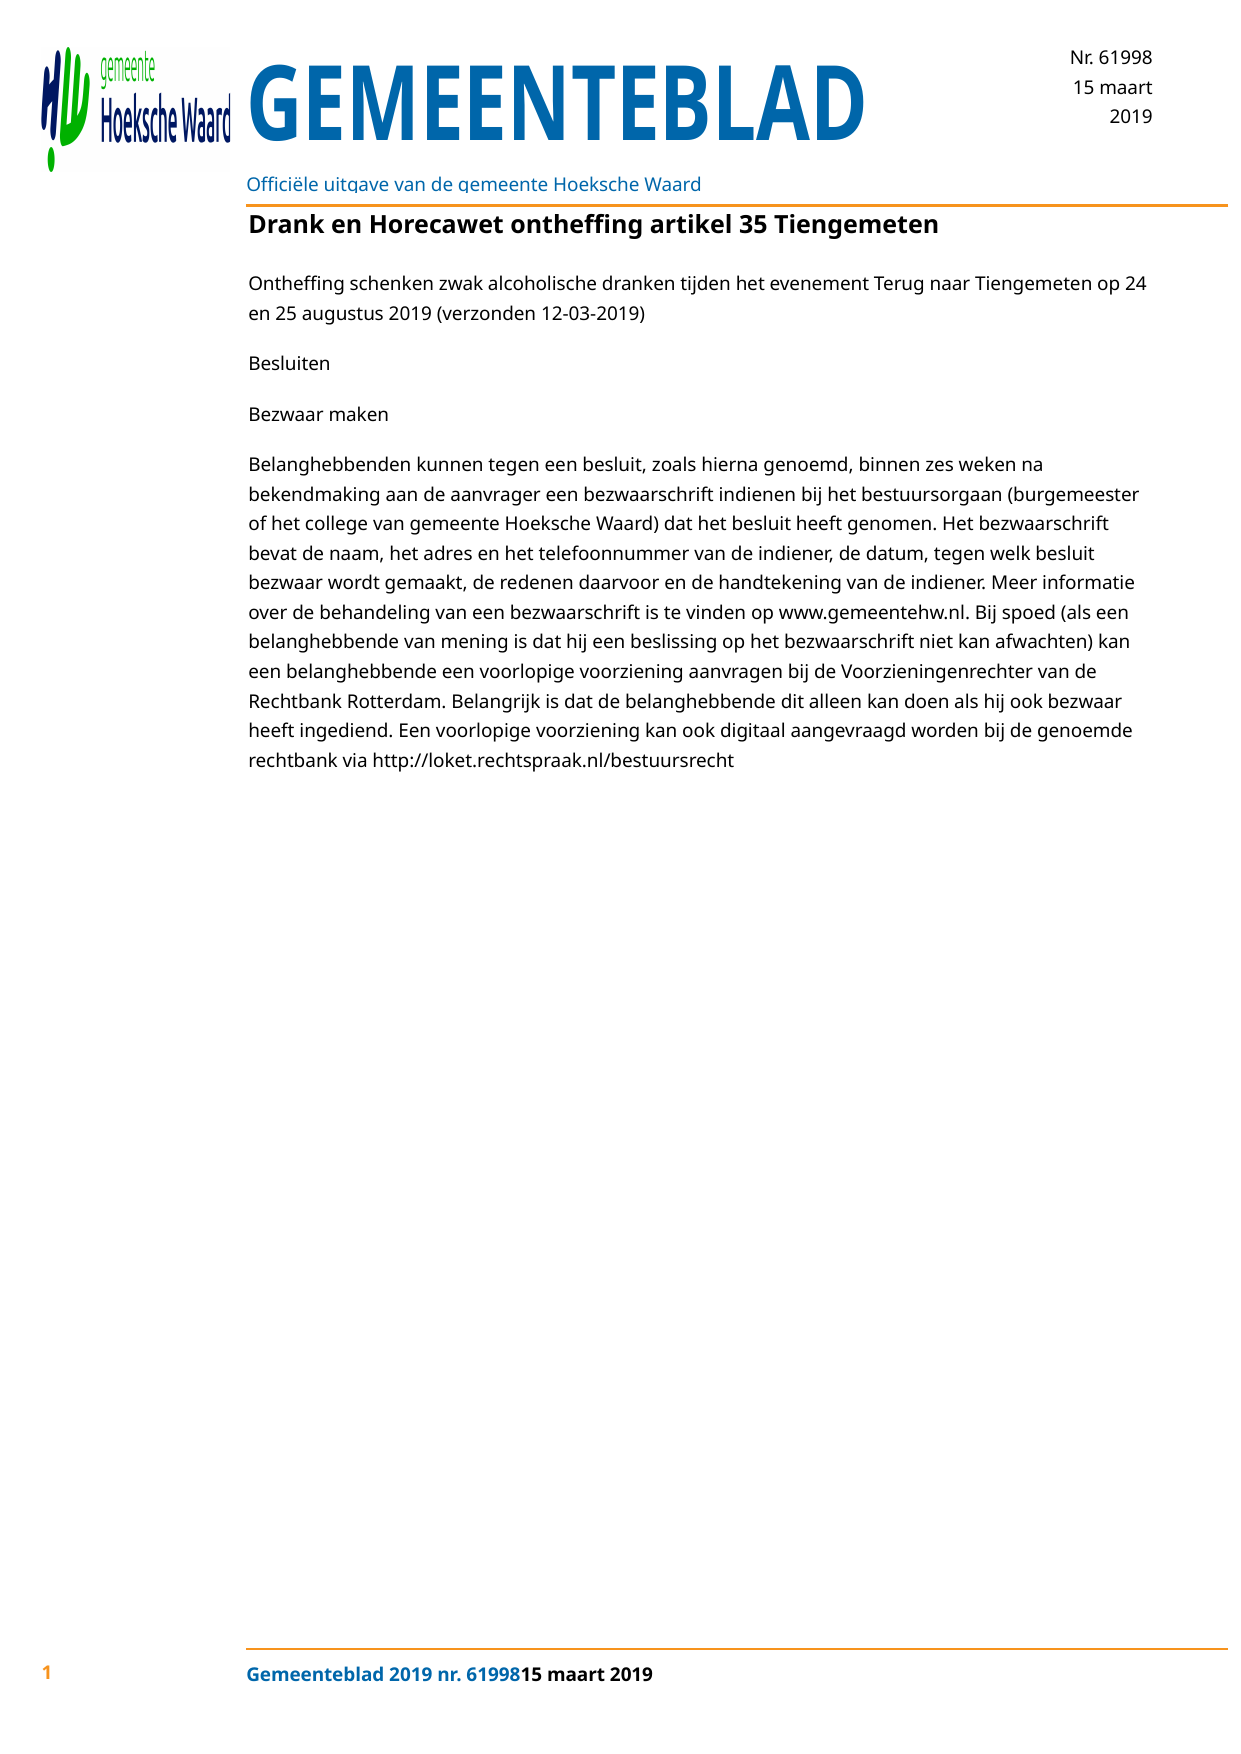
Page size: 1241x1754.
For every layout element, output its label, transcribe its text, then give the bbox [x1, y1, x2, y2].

text Drank en Horecawet ontheffing artikel 35 Tiengemeten [248, 207, 1152, 241]
text Bezwaar maken [248, 401, 1152, 426]
text Belanghebbenden kunnen tegen een besluit, zoals hierna genoemd, binnen zes weken na bekendmaking aan de aanvrager een bezwaarschrift indienen bij het bestuursorgaan (burgemeester of het college van gemeente Hoeksche Waard) dat het besluit heeft genomen. Het bezwaarschrift bevat de naam, het adres en het telefoonnummer van de indiener, de datum, tegen welk besluit bezwaar wordt gemaakt, de redenen daarvoor en de handtekening van de indiener. Meer informatie over de behandeling van een bezwaarschrift is te vinden op www.gemeentehw.nl. Bij spoed (als een belanghebbende van mening is dat hij een beslissing op het bezwaarschrift niet kan afwachten) kan een belanghebbende een voorlopige voorziening aanvragen bij de Voorzieningenrechter van de Rechtbank Rotterdam. Belangrijk is dat de belanghebbende dit alleen kan doen als hij ook bezwaar heeft ingediend. Een voorlopige voorziening kan ook digitaal aangevraagd worden bij de genoemde rechtbank via http://loket.rechtspraak.nl/bestuursrecht [248, 451, 1152, 773]
picture [41, 47, 231, 172]
text Ontheffing schenken zwak alcoholische dranken tijden het evenement Terug naar Tiengemeten op 24 en 25 augustus 2019 (verzonden 12-03-2019) [248, 270, 1152, 326]
text Besluiten [248, 350, 1152, 376]
